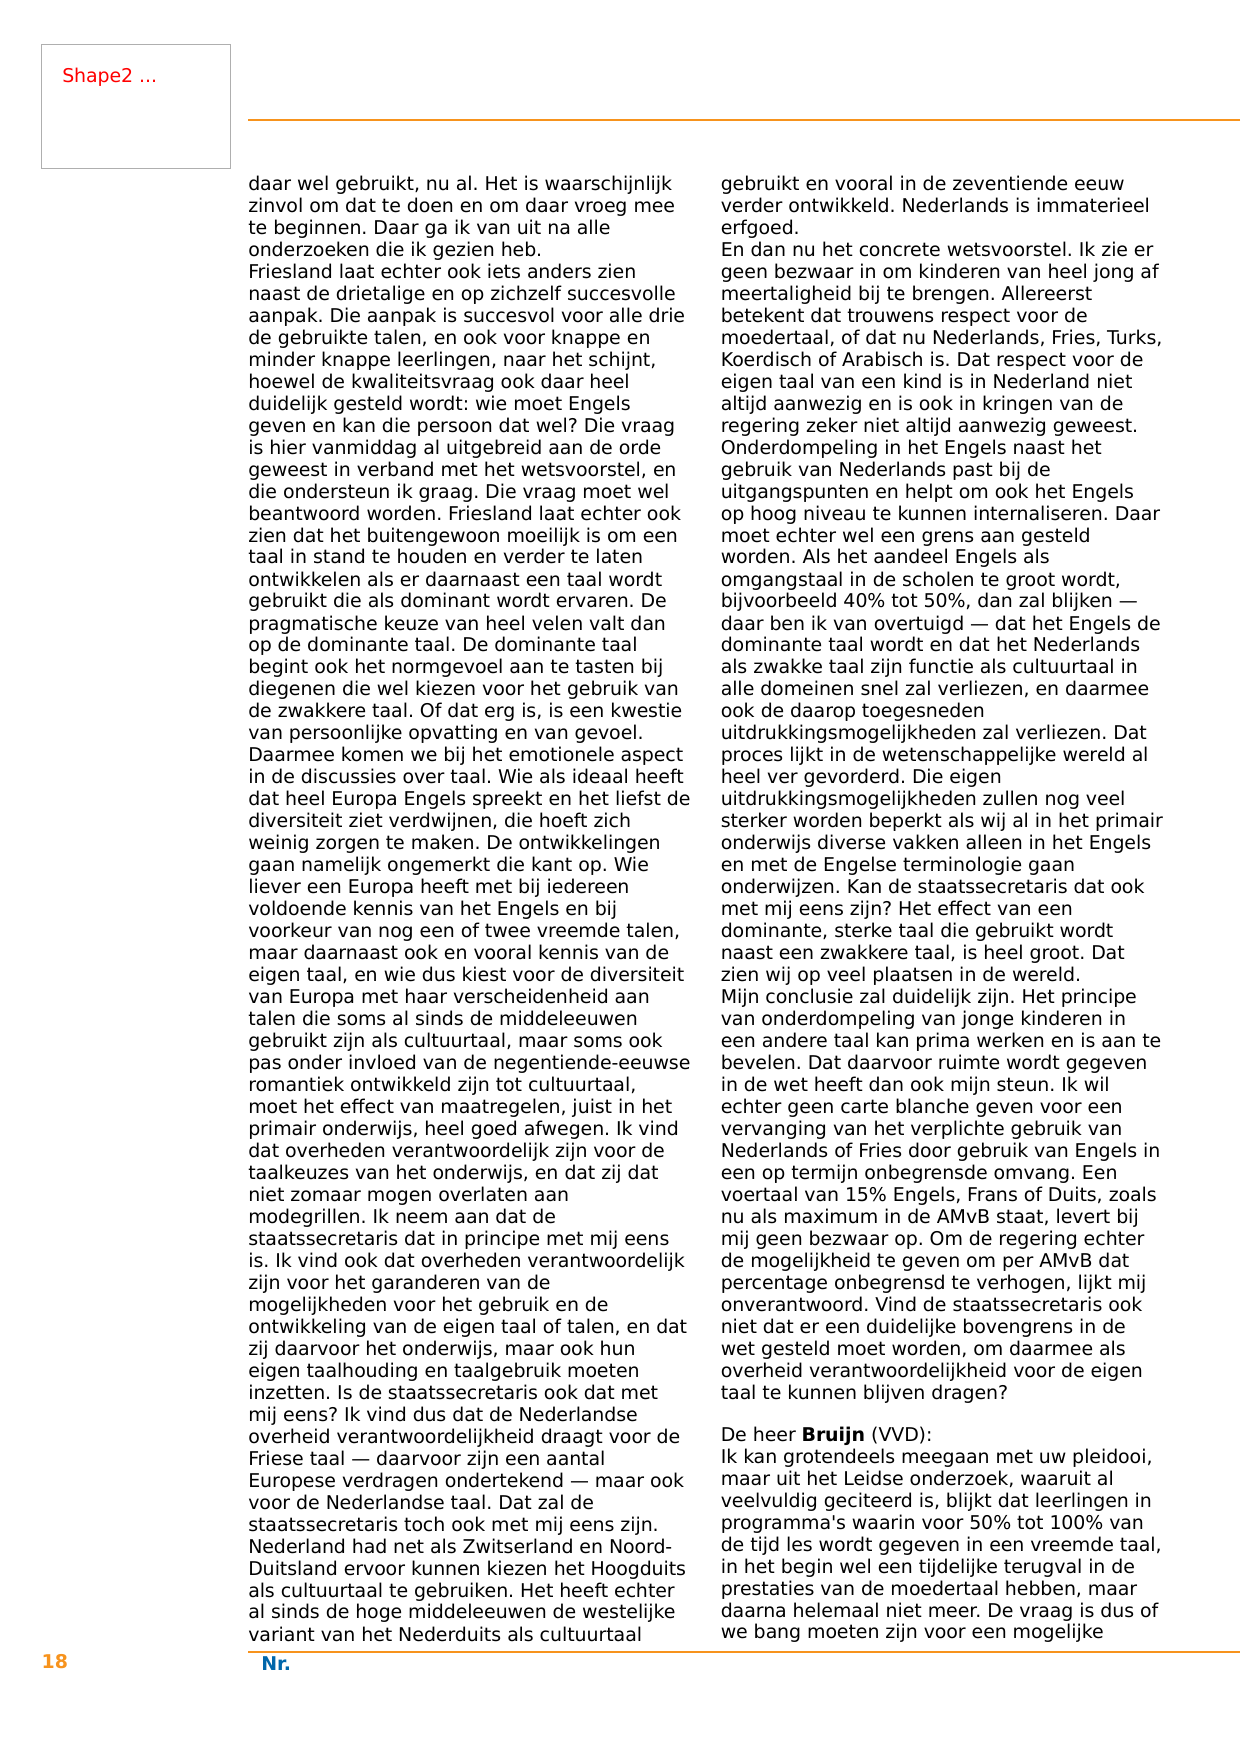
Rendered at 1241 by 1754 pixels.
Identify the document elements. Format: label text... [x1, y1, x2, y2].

text De heer Bruijn (VVD): [721, 1424, 1163, 1446]
text Daarmee komen we bij het emotionele aspect in de discussies over taal. Wie als ideaal heeft dat heel Europa Engels spreekt en het liefst de diversiteit ziet verdwijnen, die hoeft zich weinig zorgen te maken. De ontwikkelingen gaan namelijk ongemerkt die kant op. Wie liever een Europa heeft met bij iedereen voldoende kennis van het Engels en bij voorkeur van nog een of twee vreemde talen, maar daarnaast ook en vooral kennis van de eigen taal, en wie dus kiest voor de diversiteit van Europa met haar verscheidenheid aan talen die soms al sinds de middeleeuwen gebruikt zijn als cultuurtaal, maar soms ook pas onder invloed van de negentiende-eeuwse romantiek ontwikkeld zijn tot cultuurtaal, moet het effect van maatregelen, juist in het primair onderwijs, heel goed afwegen. Ik vind dat overheden verantwoordelijk zijn voor de taalkeuzes van het onderwijs, en dat zij dat niet zomaar mogen overlaten aan modegrillen. Ik neem aan dat de staatssecretaris dat in principe met mij eens is. Ik vind ook dat overheden verantwoordelijk zijn voor het garanderen van de mogelijkheden voor het gebruik en de ontwikkeling van de eigen taal of talen, en dat zij daarvoor het onderwijs, maar ook hun eigen taalhouding en taalgebruik moeten inzetten. Is de staatssecretaris ook dat met mij eens? Ik vind dus dat de Nederlandse overheid verantwoordelijkheid draagt voor de Friese taal — daarvoor zijn een aantal Europese verdragen ondertekend — maar ook voor de Nederlandse taal. Dat zal de staatssecretaris toch ook met mij eens zijn. Nederland had net als Zwitserland en Noord-Duitsland ervoor kunnen kiezen het Hoogduits als cultuurtaal te gebruiken. Het heeft echter al sinds de hoge middeleeuwen de westelijke variant van het Nederduits als cultuurtaal [248, 744, 691, 1645]
text gebruikt en vooral in de zeventiende eeuw verder ontwikkeld. Nederlands is immaterieel erfgoed. [721, 173, 1163, 239]
text daar wel gebruikt, nu al. Het is waarschijnlijk zinvol om dat te doen en om daar vroeg mee te beginnen. Daar ga ik van uit na alle onderzoeken die ik gezien heb. [248, 173, 691, 261]
text Mijn conclusie zal duidelijk zijn. Het principe van onderdompeling van jonge kinderen in een andere taal kan prima werken en is aan te bevelen. Dat daarvoor ruimte wordt gegeven in de wet heeft dan ook mijn steun. Ik wil echter geen carte blanche geven voor een vervanging van het verplichte gebruik van Nederlands of Fries door gebruik van Engels in een op termijn onbegrensde omvang. Een voertaal van 15% Engels, Frans of Duits, zoals nu als maximum in de AMvB staat, levert bij mij geen bezwaar op. Om de regering echter de mogelijkheid te geven om per AMvB dat percentage onbegrensd te verhogen, lijkt mij onverantwoord. Vind de staatssecretaris ook niet dat er een duidelijke bovengrens in de wet gesteld moet worden, om daarmee als overheid verantwoordelijkheid voor de eigen taal te kunnen blijven dragen? [721, 986, 1163, 1404]
text Friesland laat echter ook iets anders zien naast de drietalige en op zichzelf succesvolle aanpak. Die aanpak is succesvol voor alle drie de gebruikte talen, en ook voor knappe en minder knappe leerlingen, naar het schijnt, hoewel de kwaliteitsvraag ook daar heel duidelijk gesteld wordt: wie moet Engels geven en kan die persoon dat wel? Die vraag is hier vanmiddag al uitgebreid aan de orde geweest in verband met het wetsvoorstel, en die ondersteun ik graag. Die vraag moet wel beantwoord worden. Friesland laat echter ook zien dat het buitengewoon moeilijk is om een taal in stand te houden en verder te laten ontwikkelen als er daarnaast een taal wordt gebruikt die als dominant wordt ervaren. De pragmatische keuze van heel velen valt dan op de dominante taal. De dominante taal begint ook het normgevoel aan te tasten bij diegenen die wel kiezen voor het gebruik van de zwakkere taal. Of dat erg is, is een kwestie van persoonlijke opvatting en van gevoel. [248, 261, 691, 744]
text En dan nu het concrete wetsvoorstel. Ik zie er geen bezwaar in om kinderen van heel jong af meertaligheid bij te brengen. Allereerst betekent dat trouwens respect voor de moedertaal, of dat nu Nederlands, Fries, Turks, Koerdisch of Arabisch is. Dat respect voor de eigen taal van een kind is in Nederland niet altijd aanwezig en is ook in kringen van de regering zeker niet altijd aanwezig geweest. Onderdompeling in het Engels naast het gebruik van Nederlands past bij de uitgangspunten en helpt om ook het Engels op hoog niveau te kunnen internaliseren. Daar moet echter wel een grens aan gesteld worden. Als het aandeel Engels als omgangstaal in de scholen te groot wordt, bijvoorbeeld 40% tot 50%, dan zal blijken — daar ben ik van overtuigd — dat het Engels de dominante taal wordt en dat het Nederlands als zwakke taal zijn functie als cultuurtaal in alle domeinen snel zal verliezen, en daarmee ook de daarop toegesneden uitdrukkingsmogelijkheden zal verliezen. Dat proces lijkt in de wetenschappelijke wereld al heel ver gevorderd. Die eigen uitdrukkingsmogelijkheden zullen nog veel sterker worden beperkt als wij al in het primair onderwijs diverse vakken alleen in het Engels en met de Engelse terminologie gaan onderwijzen. Kan de staatssecretaris dat ook met mij eens zijn? Het effect van een dominante, sterke taal die gebruikt wordt naast een zwakkere taal, is heel groot. Dat zien wij op veel plaatsen in de wereld. [721, 239, 1163, 986]
text Ik kan grotendeels meegaan met uw pleidooi, maar uit het Leidse onderzoek, waaruit al veelvuldig geciteerd is, blijkt dat leerlingen in programma's waarin voor 50% tot 100% van de tijd les wordt gegeven in een vreemde taal, in het begin wel een tijdelijke terugval in de prestaties van de moedertaal hebben, maar daarna helemaal niet meer. De vraag is dus of we bang moeten zijn voor een mogelijke [721, 1446, 1163, 1643]
